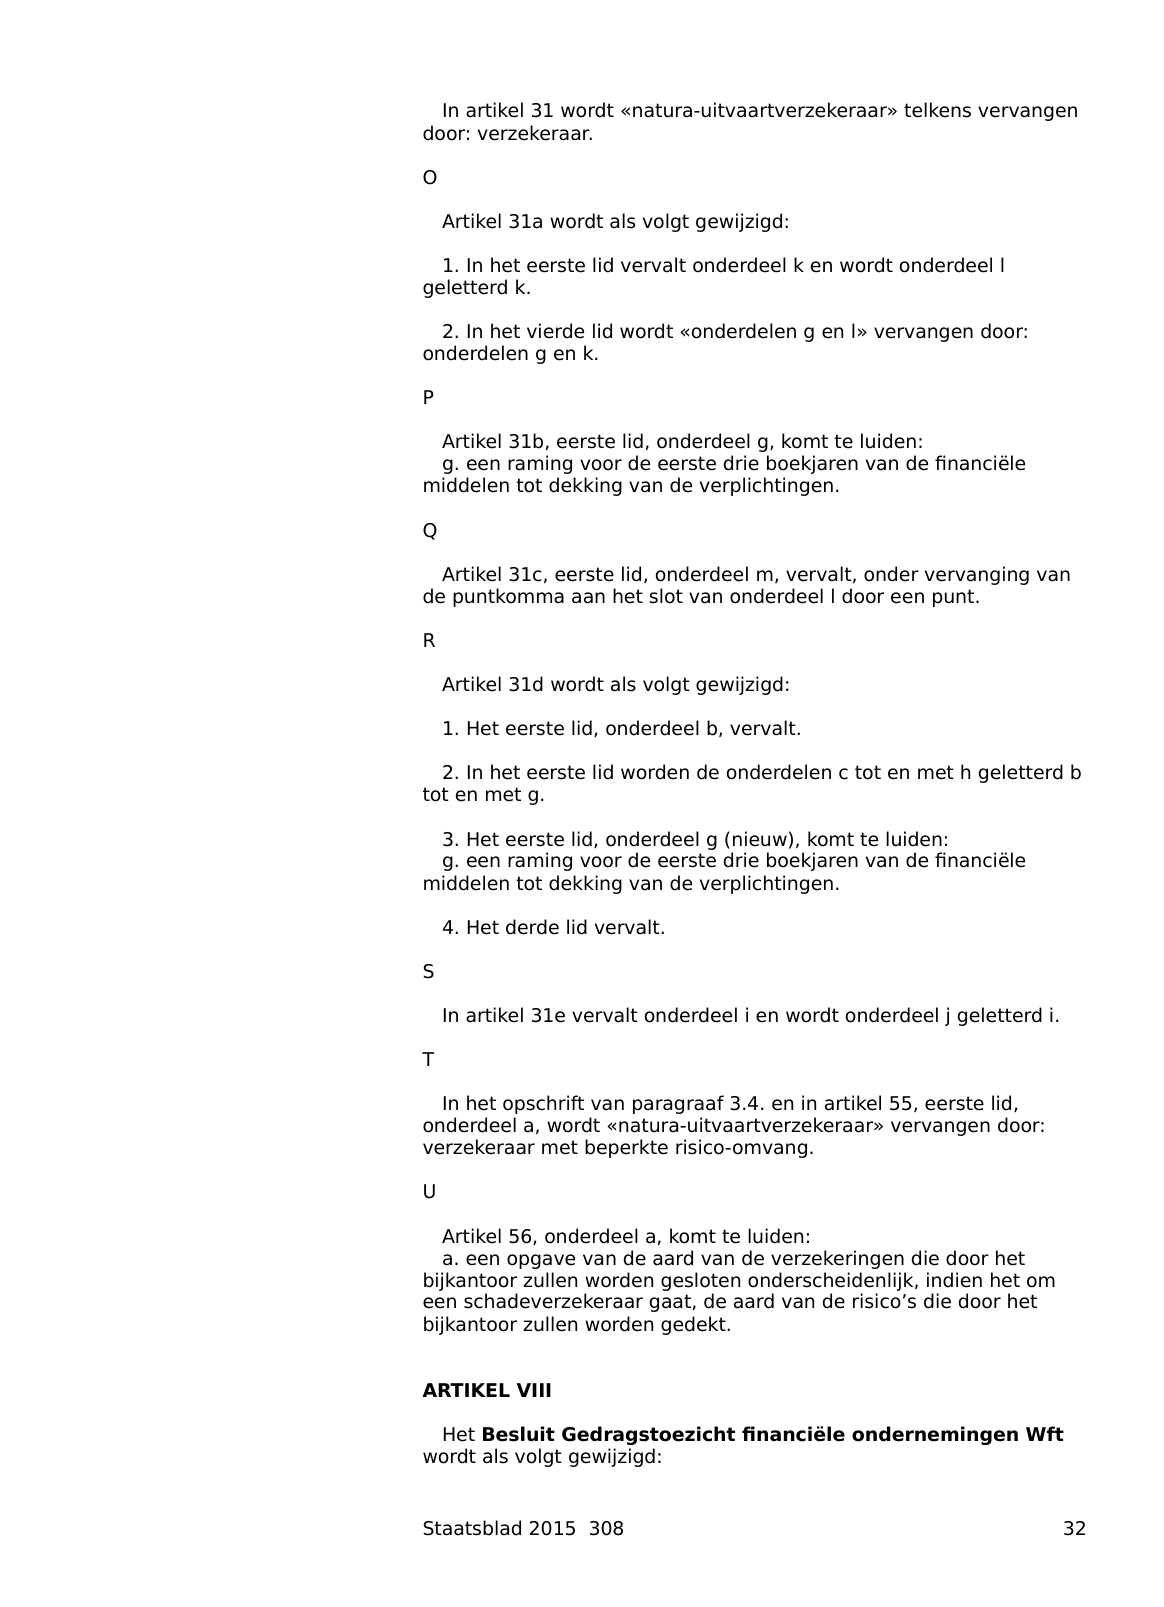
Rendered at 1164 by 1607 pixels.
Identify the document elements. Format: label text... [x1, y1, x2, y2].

text Artikel 31d wordt als volgt gewijzigd: [422, 674, 1087, 696]
text g. een raming voor de eerste drie boekjaren van de financiële middelen tot dekking van de verplichtingen. [422, 453, 1087, 497]
text R [422, 630, 1087, 652]
text 3. Het eerste lid, onderdeel g (nieuw), komt te luiden: [422, 828, 1087, 850]
text 2. In het vierde lid wordt «onderdelen g en l» vervangen door: onderdelen g en k. [422, 321, 1087, 365]
text In artikel 31 wordt «natura-uitvaartverzekeraar» telkens vervangen door: verzekeraar. [422, 100, 1087, 144]
text S [422, 961, 1087, 983]
text 2. In het eerste lid worden de onderdelen c tot en met h geletterd b tot en met g. [422, 762, 1087, 806]
text In het opschrift van paragraaf 3.4. en in artikel 55, eerste lid, onderdeel a, wordt «natura-uitvaartverzekeraar» vervangen door: verzekeraar met beperkte risico-omvang. [422, 1093, 1087, 1159]
text 1. Het eerste lid, onderdeel b, vervalt. [422, 718, 1087, 740]
text Artikel 56, onderdeel a, komt te luiden: [422, 1226, 1087, 1247]
text O [422, 167, 1087, 188]
text Artikel 31b, eerste lid, onderdeel g, komt te luiden: [422, 431, 1087, 453]
text a. een opgave van de aard van de verzekeringen die door het bijkantoor zullen worden gesloten onderscheidenlijk, indien het om een schadeverzekeraar gaat, de aard van de risico’s die door het bijkantoor zullen worden gedekt. [422, 1247, 1087, 1335]
text 4. Het derde lid vervalt. [422, 917, 1087, 938]
text Artikel 31a wordt als volgt gewijzigd: [422, 211, 1087, 233]
text U [422, 1181, 1087, 1203]
text P [422, 387, 1087, 409]
text Het Besluit Gedragstoezicht financiële ondernemingen Wft wordt als volgt gewijzigd: [422, 1424, 1087, 1468]
text T [422, 1049, 1087, 1071]
text Q [422, 519, 1087, 541]
text Artikel 31c, eerste lid, onderdeel m, vervalt, onder vervanging van de puntkomma aan het slot van onderdeel l door een punt. [422, 564, 1087, 608]
subtitle ARTIKEL VIII [422, 1380, 1087, 1402]
text g. een raming voor de eerste drie boekjaren van de financiële middelen tot dekking van de verplichtingen. [422, 850, 1087, 894]
text In artikel 31e vervalt onderdeel i en wordt onderdeel j geletterd i. [422, 1005, 1087, 1027]
text 1. In het eerste lid vervalt onderdeel k en wordt onderdeel l geletterd k. [422, 255, 1087, 299]
